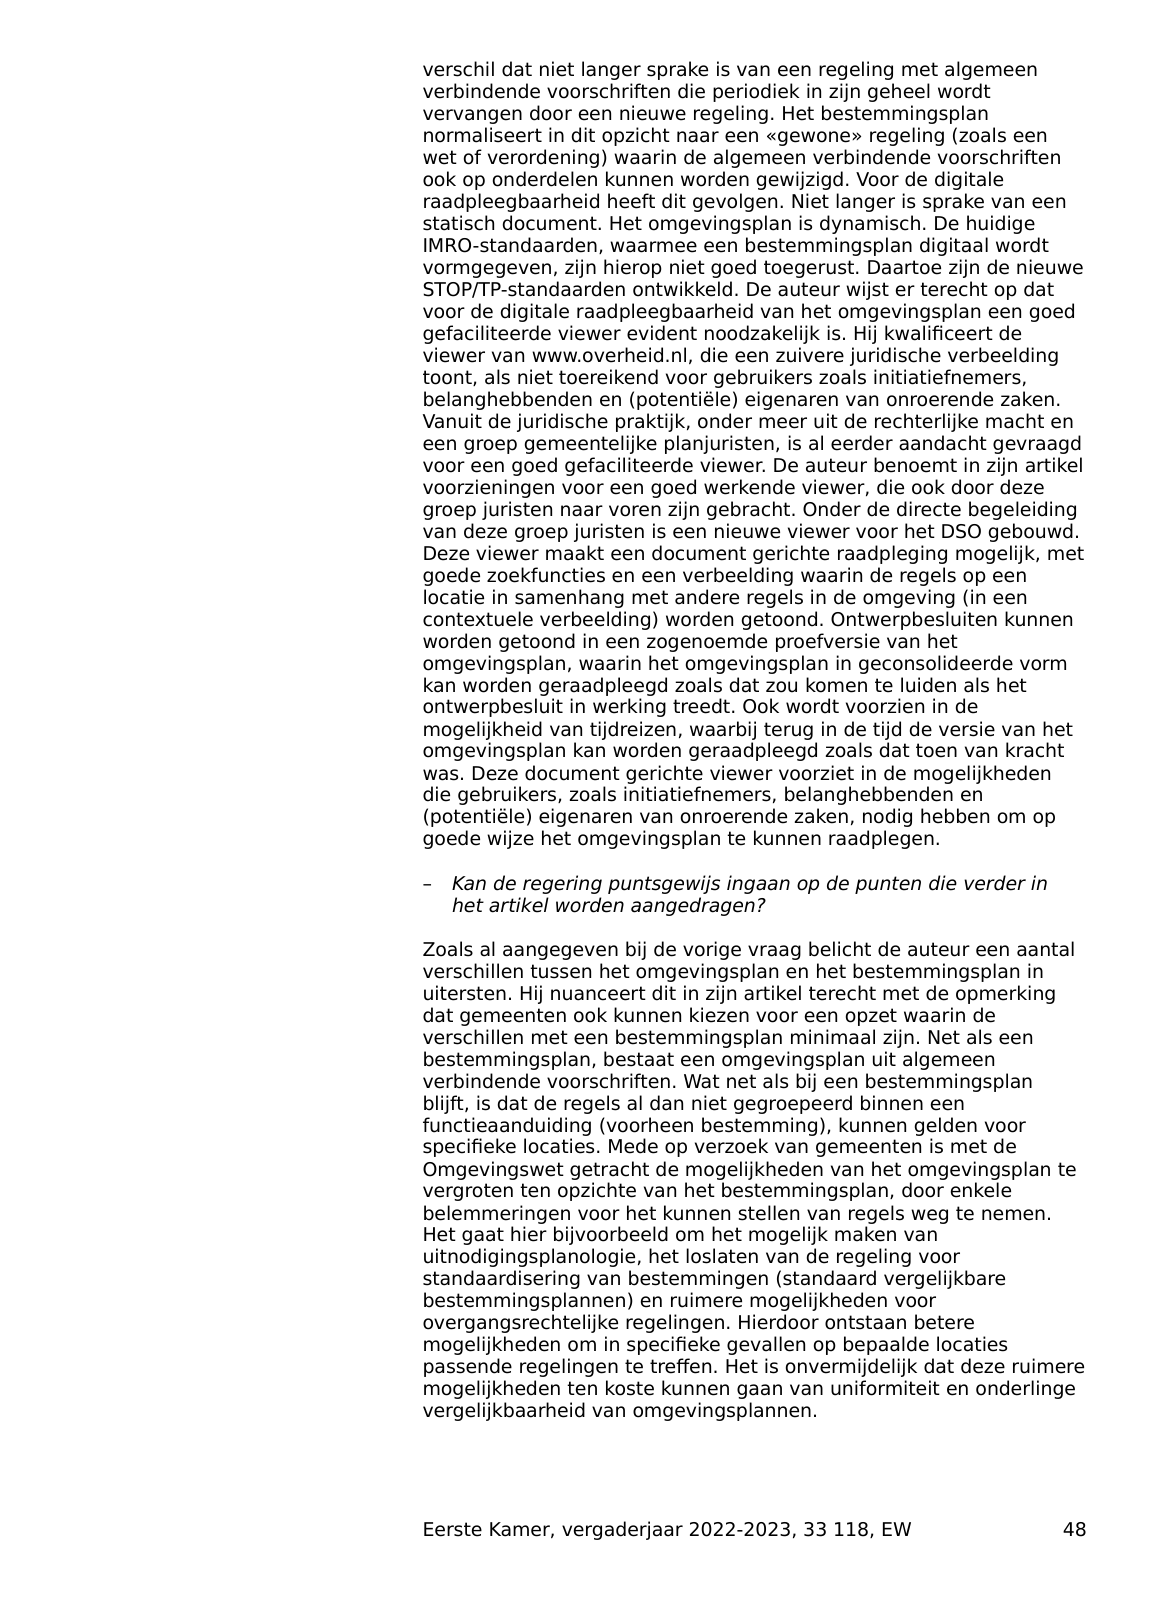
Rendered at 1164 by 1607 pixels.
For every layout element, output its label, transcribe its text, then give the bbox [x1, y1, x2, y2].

text Zoals al aangegeven bij de vorige vraag belicht de auteur een aantal verschillen tussen het omgevingsplan en het bestemmingsplan in uitersten. Hij nuanceert dit in zijn artikel terecht met de opmerking dat gemeenten ook kunnen kiezen voor een opzet waarin de verschillen met een bestemmingsplan minimaal zijn. Net als een bestemmingsplan, bestaat een omgevingsplan uit algemeen verbindende voorschriften. Wat net als bij een bestemmingsplan blijft, is dat de regels al dan niet gegroepeerd binnen een functieaanduiding (voorheen bestemming), kunnen gelden voor specifieke locaties. Mede op verzoek van gemeenten is met de Omgevingswet getracht de mogelijkheden van het omgevingsplan te vergroten ten opzichte van het bestemmingsplan, door enkele belemmeringen voor het kunnen stellen van regels weg te nemen. Het gaat hier bijvoorbeeld om het mogelijk maken van uitnodigingsplanologie, het loslaten van de regeling voor standaardisering van bestemmingen (standaard vergelijkbare bestemmingsplannen) en ruimere mogelijkheden voor overgangsrechtelijke regelingen. Hierdoor ontstaan betere mogelijkheden om in specifieke gevallen op bepaalde locaties passende regelingen te treffen. Het is onvermijdelijk dat deze ruimere mogelijkheden ten koste kunnen gaan van uniformiteit en onderlinge vergelijkbaarheid van omgevingsplannen. [422, 939, 1087, 1422]
text – Kan de regering puntsgewijs ingaan op de punten die verder in het artikel worden aangedragen? [422, 872, 1087, 916]
text verschil dat niet langer sprake is van een regeling met algemeen verbindende voorschriften die periodiek in zijn geheel wordt vervangen door een nieuwe regeling. Het bestemmingsplan normaliseert in dit opzicht naar een «gewone» regeling (zoals een wet of verordening) waarin de algemeen verbindende voorschriften ook op onderdelen kunnen worden gewijzigd. Voor de digitale raadpleegbaarheid heeft dit gevolgen. Niet langer is sprake van een statisch document. Het omgevingsplan is dynamisch. De huidige IMRO-standaarden, waarmee een bestemmingsplan digitaal wordt vormgegeven, zijn hierop niet goed toegerust. Daartoe zijn de nieuwe STOP/TP-standaarden ontwikkeld. De auteur wijst er terecht op dat voor de digitale raadpleegbaarheid van het omgevingsplan een goed gefaciliteerde viewer evident noodzakelijk is. Hij kwalificeert de viewer van www.overheid.nl, die een zuivere juridische verbeelding toont, als niet toereikend voor gebruikers zoals initiatiefnemers, belanghebbenden en (potentiële) eigenaren van onroerende zaken. Vanuit de juridische praktijk, onder meer uit de rechterlijke macht en een groep gemeentelijke planjuristen, is al eerder aandacht gevraagd voor een goed gefaciliteerde viewer. De auteur benoemt in zijn artikel voorzieningen voor een goed werkende viewer, die ook door deze groep juristen naar voren zijn gebracht. Onder de directe begeleiding van deze groep juristen is een nieuwe viewer voor het DSO gebouwd. Deze viewer maakt een document gerichte raadpleging mogelijk, met goede zoekfuncties en een verbeelding waarin de regels op een locatie in samenhang met andere regels in de omgeving (in een contextuele verbeelding) worden getoond. Ontwerpbesluiten kunnen worden getoond in een zogenoemde proefversie van het omgevingsplan, waarin het omgevingsplan in geconsolideerde vorm kan worden geraadpleegd zoals dat zou komen te luiden als het ontwerpbesluit in werking treedt. Ook wordt voorzien in de mogelijkheid van tijdreizen, waarbij terug in de tijd de versie van het omgevingsplan kan worden geraadpleegd zoals dat toen van kracht was. Deze document gerichte viewer voorziet in de mogelijkheden die gebruikers, zoals initiatiefnemers, belanghebbenden en (potentiële) eigenaren van onroerende zaken, nodig hebben om op goede wijze het omgevingsplan te kunnen raadplegen. [422, 59, 1087, 850]
